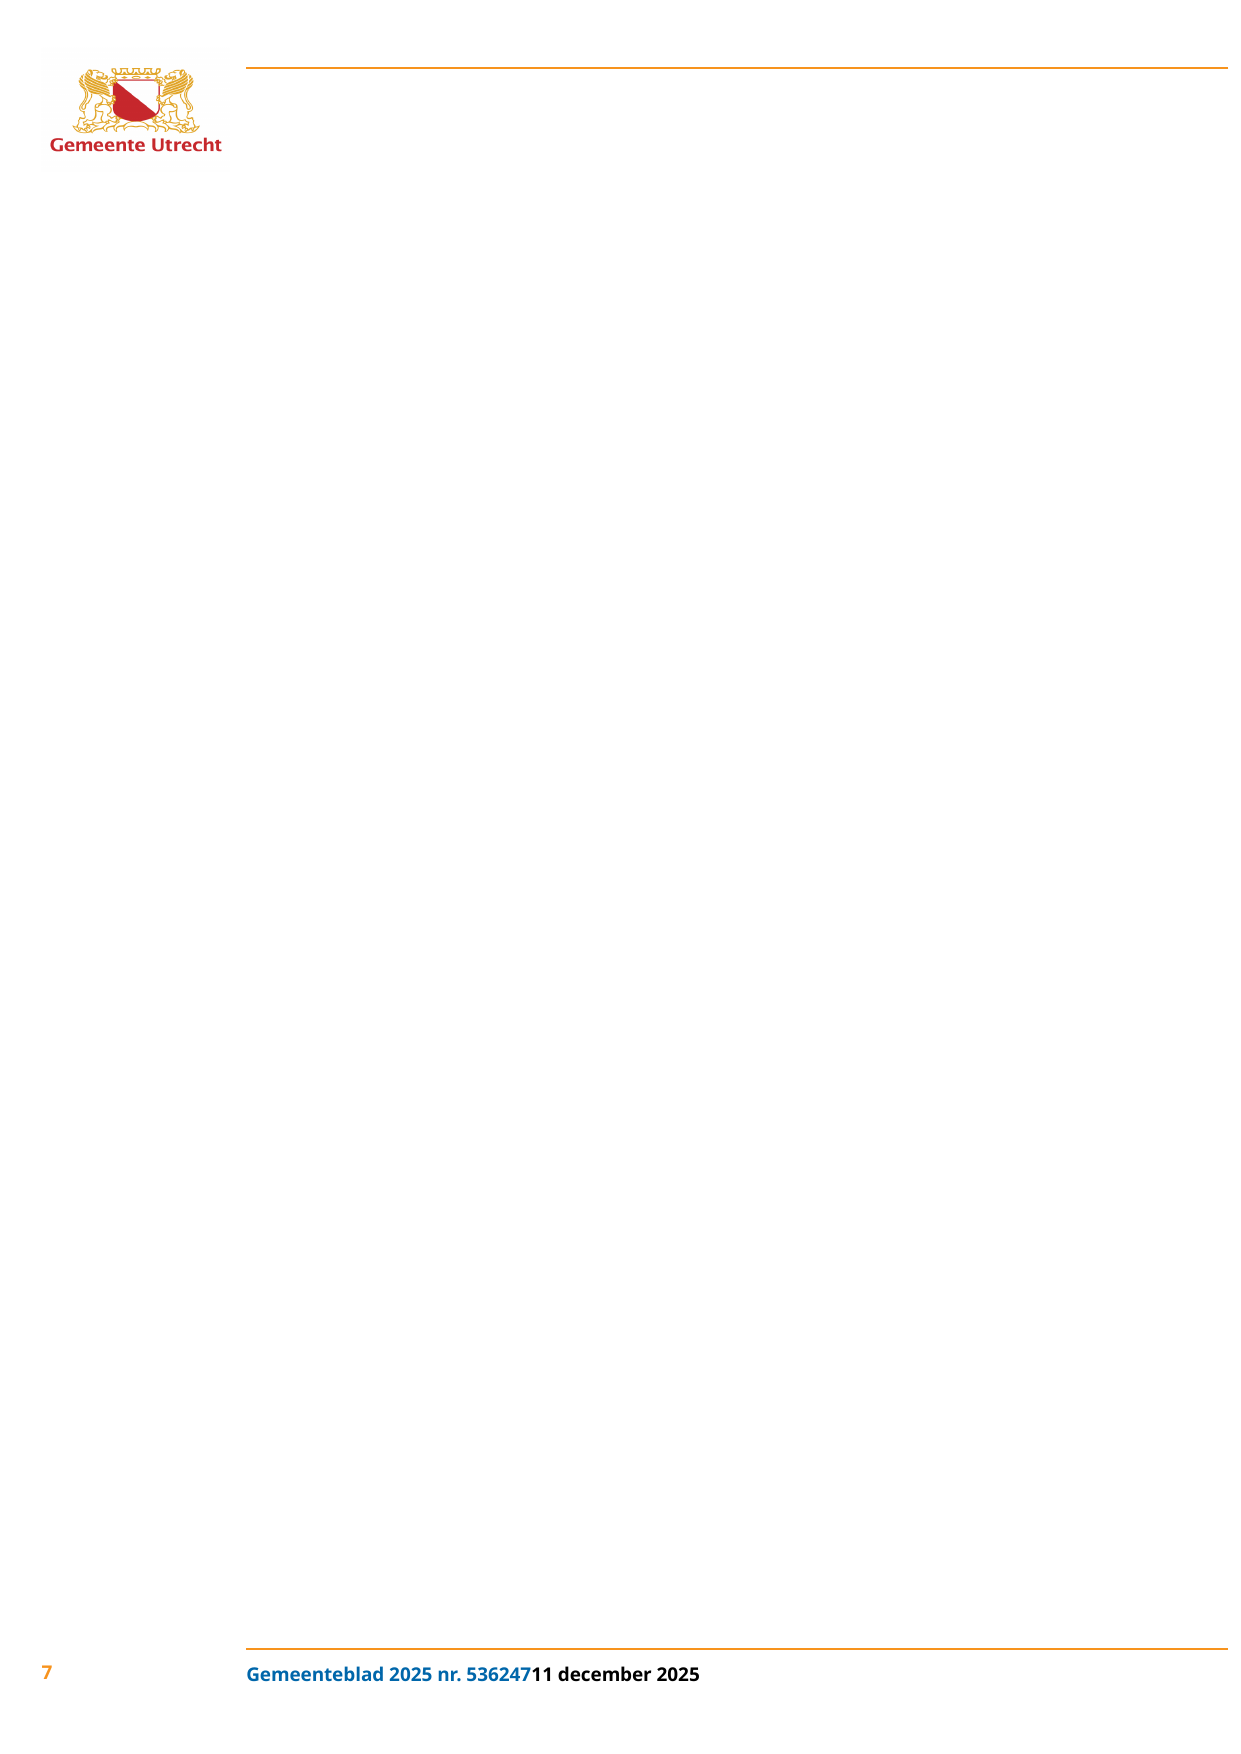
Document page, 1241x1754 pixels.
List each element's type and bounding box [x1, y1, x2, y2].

picture [41, 47, 231, 172]
